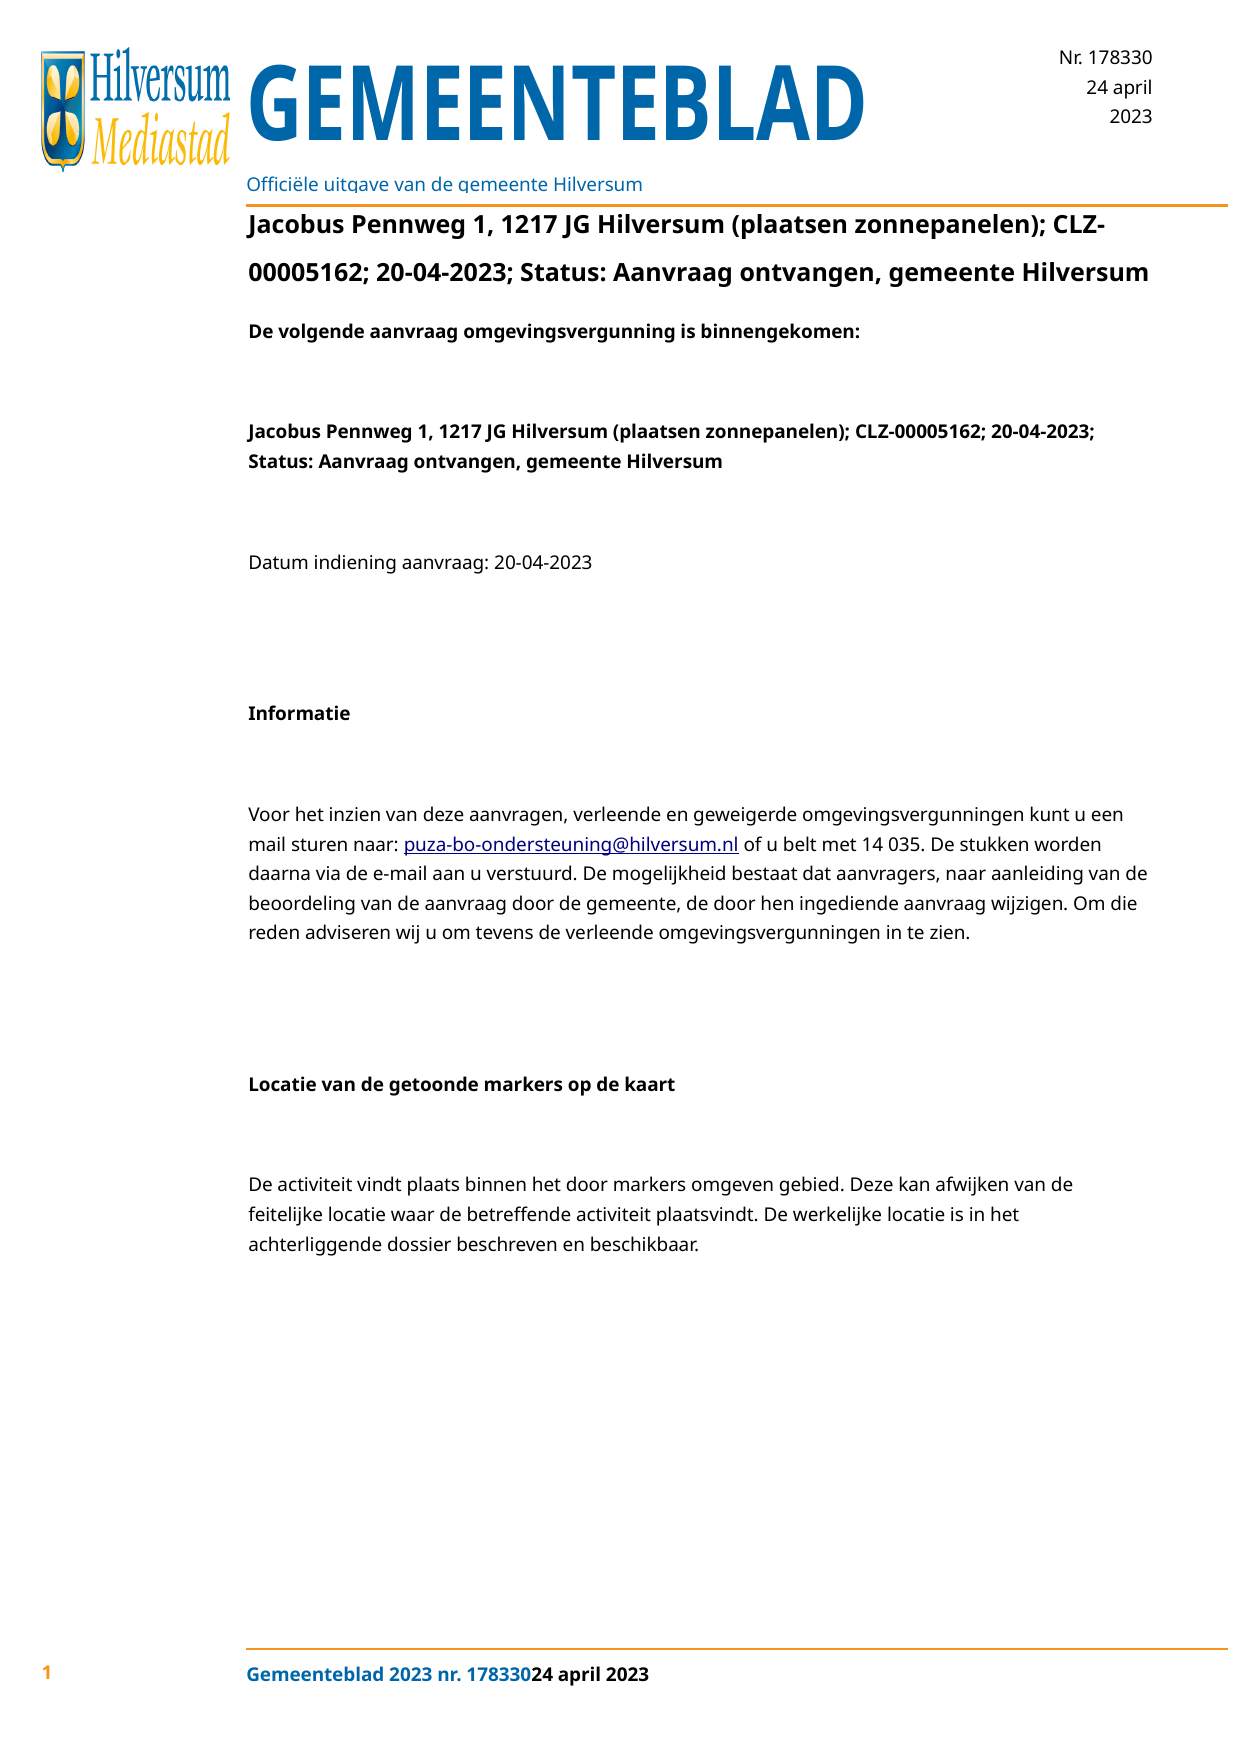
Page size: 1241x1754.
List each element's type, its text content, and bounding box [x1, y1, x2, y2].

picture [41, 47, 231, 172]
text Locatie van de getoonde markers op de kaart [248, 1071, 1152, 1097]
text Voor het inzien van deze aanvragen, verleende en geweigerde omgevingsvergunningen kunt u een mail sturen naar: puza-bo-ondersteuning@hilversum.nl of u belt met 14 035. De stukken worden daarna via de e-mail aan u verstuurd. De mogelijkheid bestaat dat aanvragers, naar aanleiding van de beoordeling van de aanvraag door de gemeente, de door hen ingediende aanvraag wijzigen. Om die reden adviseren wij u om tevens de verleende omgevingsvergunningen in te zien. [248, 801, 1152, 945]
text De activiteit vindt plaats binnen het door markers omgeven gebied. Deze kan afwijken van de feitelijke locatie waar de betreffende activiteit plaatsvindt. De werkelijke locatie is in het achterliggende dossier beschreven en beschikbaar. [248, 1172, 1152, 1257]
text Jacobus Pennweg 1, 1217 JG Hilversum (plaatsen zonnepanelen); CLZ-00005162; 20-04-2023; Status: Aanvraag ontvangen, gemeente Hilversum [248, 419, 1152, 474]
text De volgende aanvraag omgevingsvergunning is binnengekomen: [248, 318, 1152, 344]
text Informatie [248, 700, 1152, 726]
text Datum indiening aanvraag: 20-04-2023 [248, 549, 1152, 575]
text Jacobus Pennweg 1, 1217 JG Hilversum (plaatsen zonnepanelen); CLZ-00005162; 20-04-2023; Status: Aanvraag ontvangen, gemeente Hilversum [248, 207, 1152, 288]
